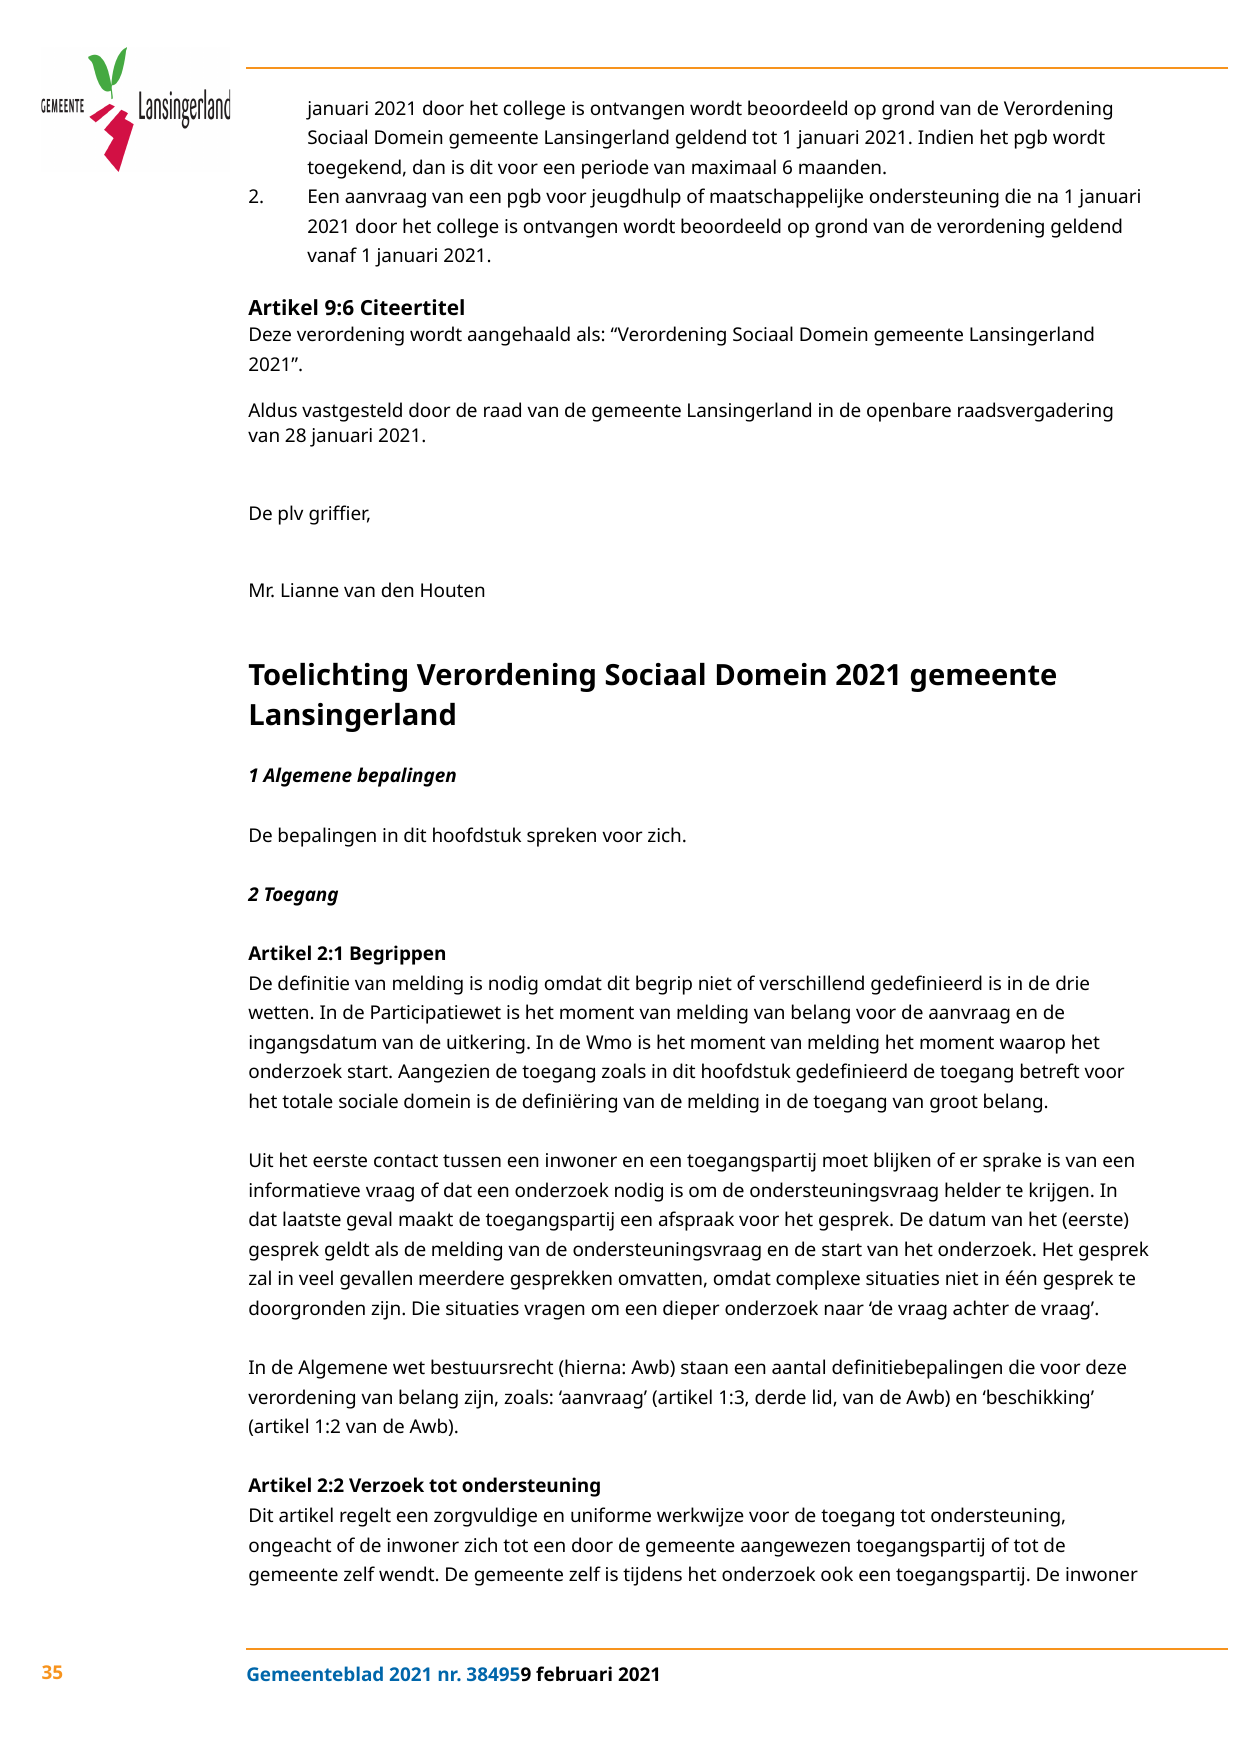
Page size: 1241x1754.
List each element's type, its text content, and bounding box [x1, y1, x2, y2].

text De plv griffier, [248, 500, 1152, 525]
text Uit het eerste contact tussen een inwoner en een toegangspartij moet blijken of er sprake is van een informatieve vraag of dat een onderzoek nodig is om de ondersteuningsvraag helder te krijgen. In dat laatste geval maakt de toegangspartij een afspraak voor het gesprek. De datum van het (eerste) gesprek geldt als de melding van de ondersteuningsvraag en de start van het onderzoek. Het gesprek zal in veel gevallen meerdere gesprekken omvatten, omdat complexe situaties niet in één gesprek te doorgronden zijn. Die situaties vragen om een dieper onderzoek naar ‘de vraag achter de vraag’. [248, 1147, 1152, 1321]
text In de Algemene wet bestuursrecht (hierna: Awb) staan een aantal definitiebepalingen die voor deze verordening van belang zijn, zoals: ‘aanvraag’ (artikel 1:3, derde lid, van de Awb) en ‘beschikking’ (artikel 1:2 van de Awb). [248, 1354, 1152, 1439]
text Artikel 2:1 Begrippen [248, 940, 1152, 966]
text Artikel 2:2 Verzoek tot ondersteuning [248, 1473, 1152, 1498]
text van 28 januari 2021. [248, 422, 1152, 448]
text De definitie van melding is nodig omdat dit begrip niet of verschillend gedefinieerd is in de drie wetten. In de Participatiewet is het moment van melding van belang voor de aanvraag en de ingangsdatum van de uitkering. In de Wmo is het moment van melding het moment waarop het onderzoek start. Aangezien de toegang zoals in dit hoofdstuk gedefinieerd de toegang betreft voor het totale sociale domein is de definiëring van de melding in de toegang van groot belang. [248, 970, 1152, 1114]
list Een aanvraag van een pgb voor jeugdhulp of maatschappelijke ondersteuning die na 1 januari 2021 door het college is ontvangen wordt beoordeeld op grond van de verordening geldend vanaf 1 januari 2021. [248, 183, 1152, 268]
text Deze verordening wordt aangehaald als: “Verordening Sociaal Domein gemeente Lansingerland 2021”. [248, 322, 1152, 377]
text Mr. Lianne van den Houten [248, 577, 1152, 603]
text 1 Algemene bepalingen [248, 763, 1152, 788]
text Artikel 9:6 Citeertitel [248, 293, 1152, 322]
text Toelichting Verordening Sociaal Domein 2021 gemeente Lansingerland [248, 654, 1152, 733]
text Aldus vastgesteld door de raad van de gemeente Lansingerland in de openbare raadsvergadering [248, 397, 1152, 422]
picture [41, 47, 231, 172]
text Dit artikel regelt een zorgvuldige en uniforme werkwijze voor de toegang tot ondersteuning, ongeacht of de inwoner zich tot een door de gemeente aangewezen toegangspartij of tot de gemeente zelf wendt. De gemeente zelf is tijdens het onderzoek ook een toegangspartij. De inwoner [248, 1502, 1152, 1587]
text De bepalingen in dit hoofdstuk spreken voor zich. [248, 822, 1152, 847]
list januari 2021 door het college is ontvangen wordt beoordeeld op grond van de Verordening Sociaal Domein gemeente Lansingerland geldend tot 1 januari 2021. Indien het pgb wordt toegekend, dan is dit voor een periode van maximaal 6 maanden. [248, 95, 1152, 180]
text 2 Toegang [248, 881, 1152, 907]
